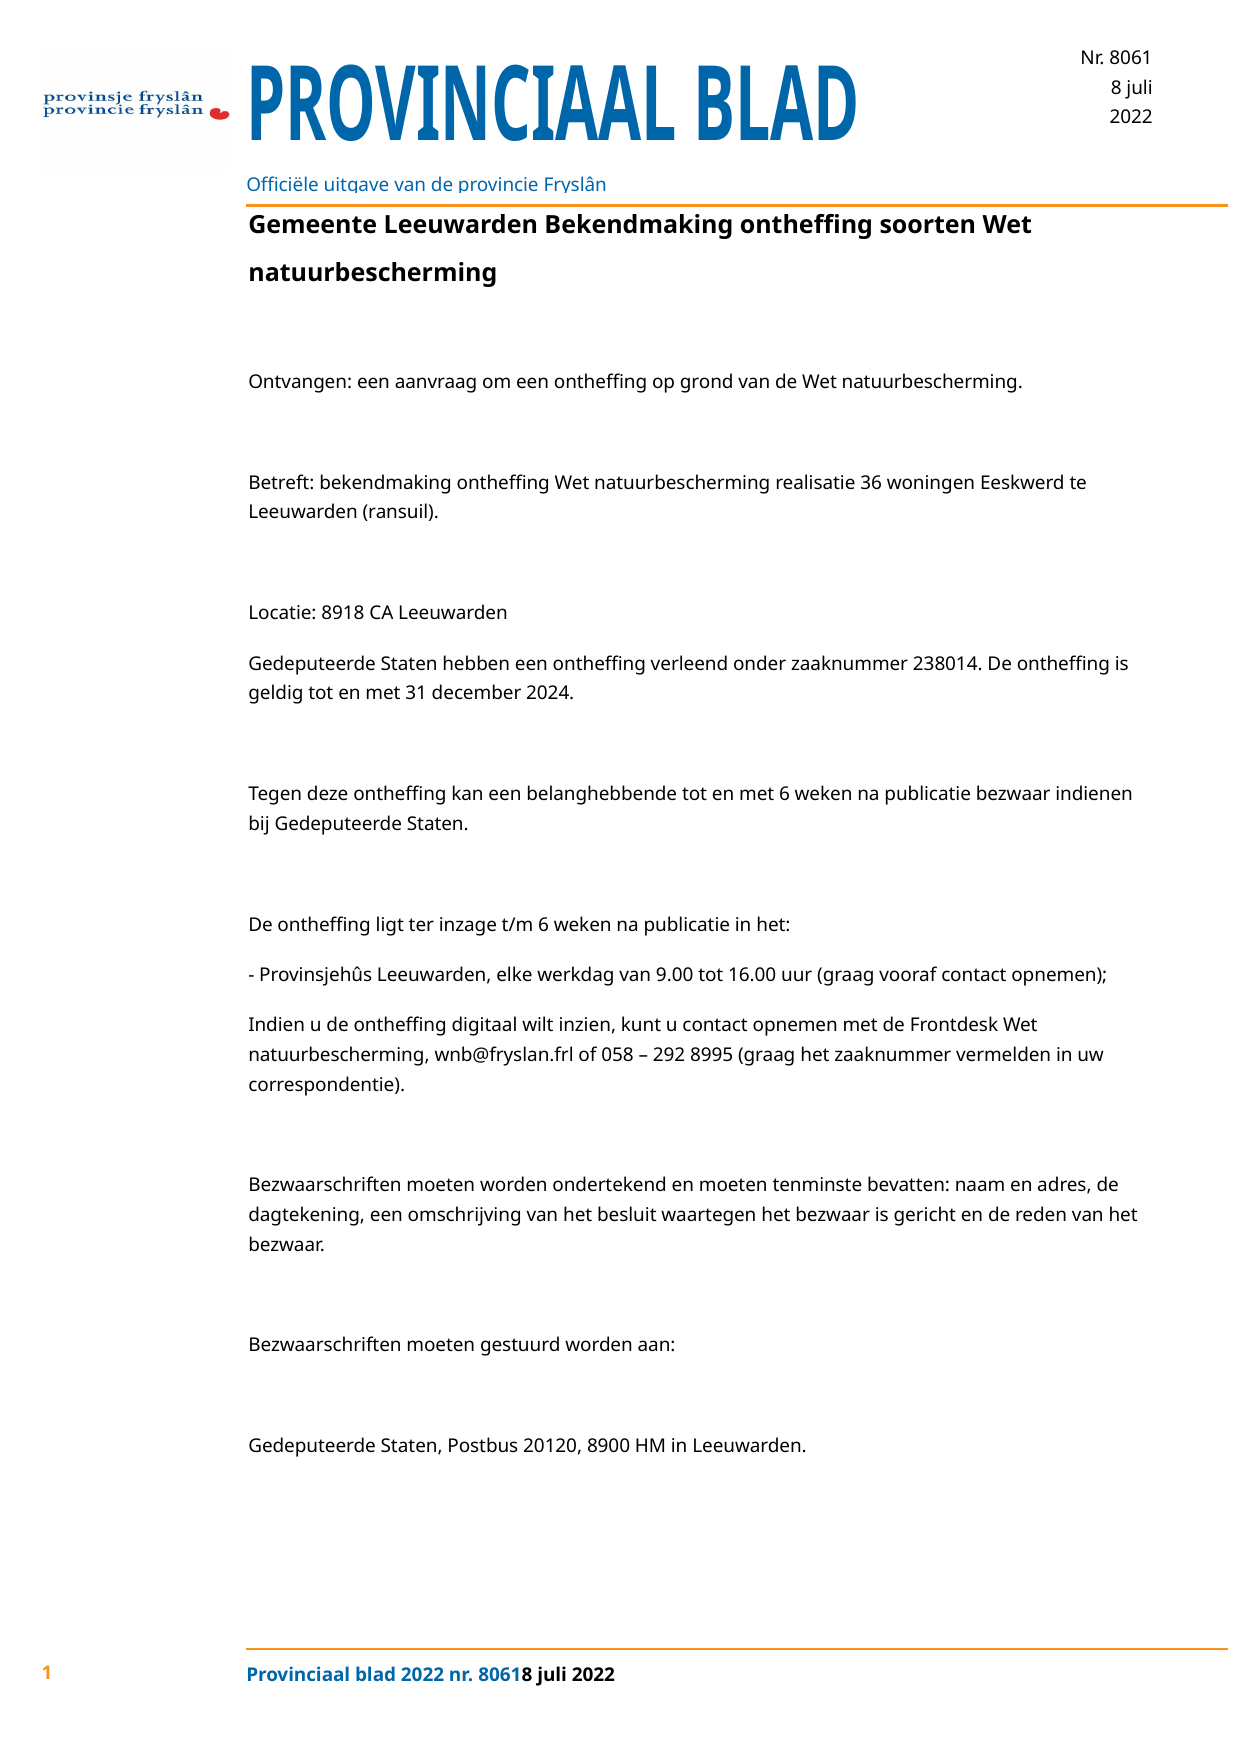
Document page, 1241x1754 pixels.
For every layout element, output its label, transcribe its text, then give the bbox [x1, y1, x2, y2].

text De ontheffing ligt ter inzage t/m 6 weken na publicatie in het: [248, 911, 1152, 937]
text - Provinsjehûs Leeuwarden, elke werkdag van 9.00 tot 16.00 uur (graag vooraf contact opnemen); [248, 961, 1152, 987]
text Locatie: 8918 CA Leeuwarden [248, 599, 1152, 625]
text Bezwaarschriften moeten worden ondertekend en moeten tenminste bevatten: naam en adres, de dagtekening, een omschrijving van het besluit waartegen het bezwaar is gericht en de reden van het bezwaar. [248, 1172, 1152, 1257]
text Gedeputeerde Staten, Postbus 20120, 8900 HM in Leeuwarden. [248, 1432, 1152, 1458]
text Betreft: bekendmaking ontheffing Wet natuurbescherming realisatie 36 woningen Eeskwerd te Leeuwarden (ransuil). [248, 469, 1152, 524]
text Bezwaarschriften moeten gestuurd worden aan: [248, 1332, 1152, 1357]
text Indien u de ontheffing digitaal wilt inzien, kunt u contact opnemen met de Frontdesk Wet natuurbescherming, wnb@fryslan.frl of 058 – 292 8995 (graag het zaaknummer vermelden in uw correspondentie). [248, 1012, 1152, 1097]
text Gemeente Leeuwarden Bekendmaking ontheffing soorten Wet natuurbescherming [248, 207, 1152, 288]
text Gedeputeerde Staten hebben een ontheffing verleend onder zaaknummer 238014. De ontheffing is geldig tot en met 31 december 2024. [248, 650, 1152, 705]
text Tegen deze ontheffing kan een belanghebbende tot en met 6 weken na publicatie bezwaar indienen bij Gedeputeerde Staten. [248, 780, 1152, 836]
picture [41, 47, 231, 172]
text Ontvangen: een aanvraag om een ontheffing op grond van de Wet natuurbescherming. [248, 368, 1152, 394]
